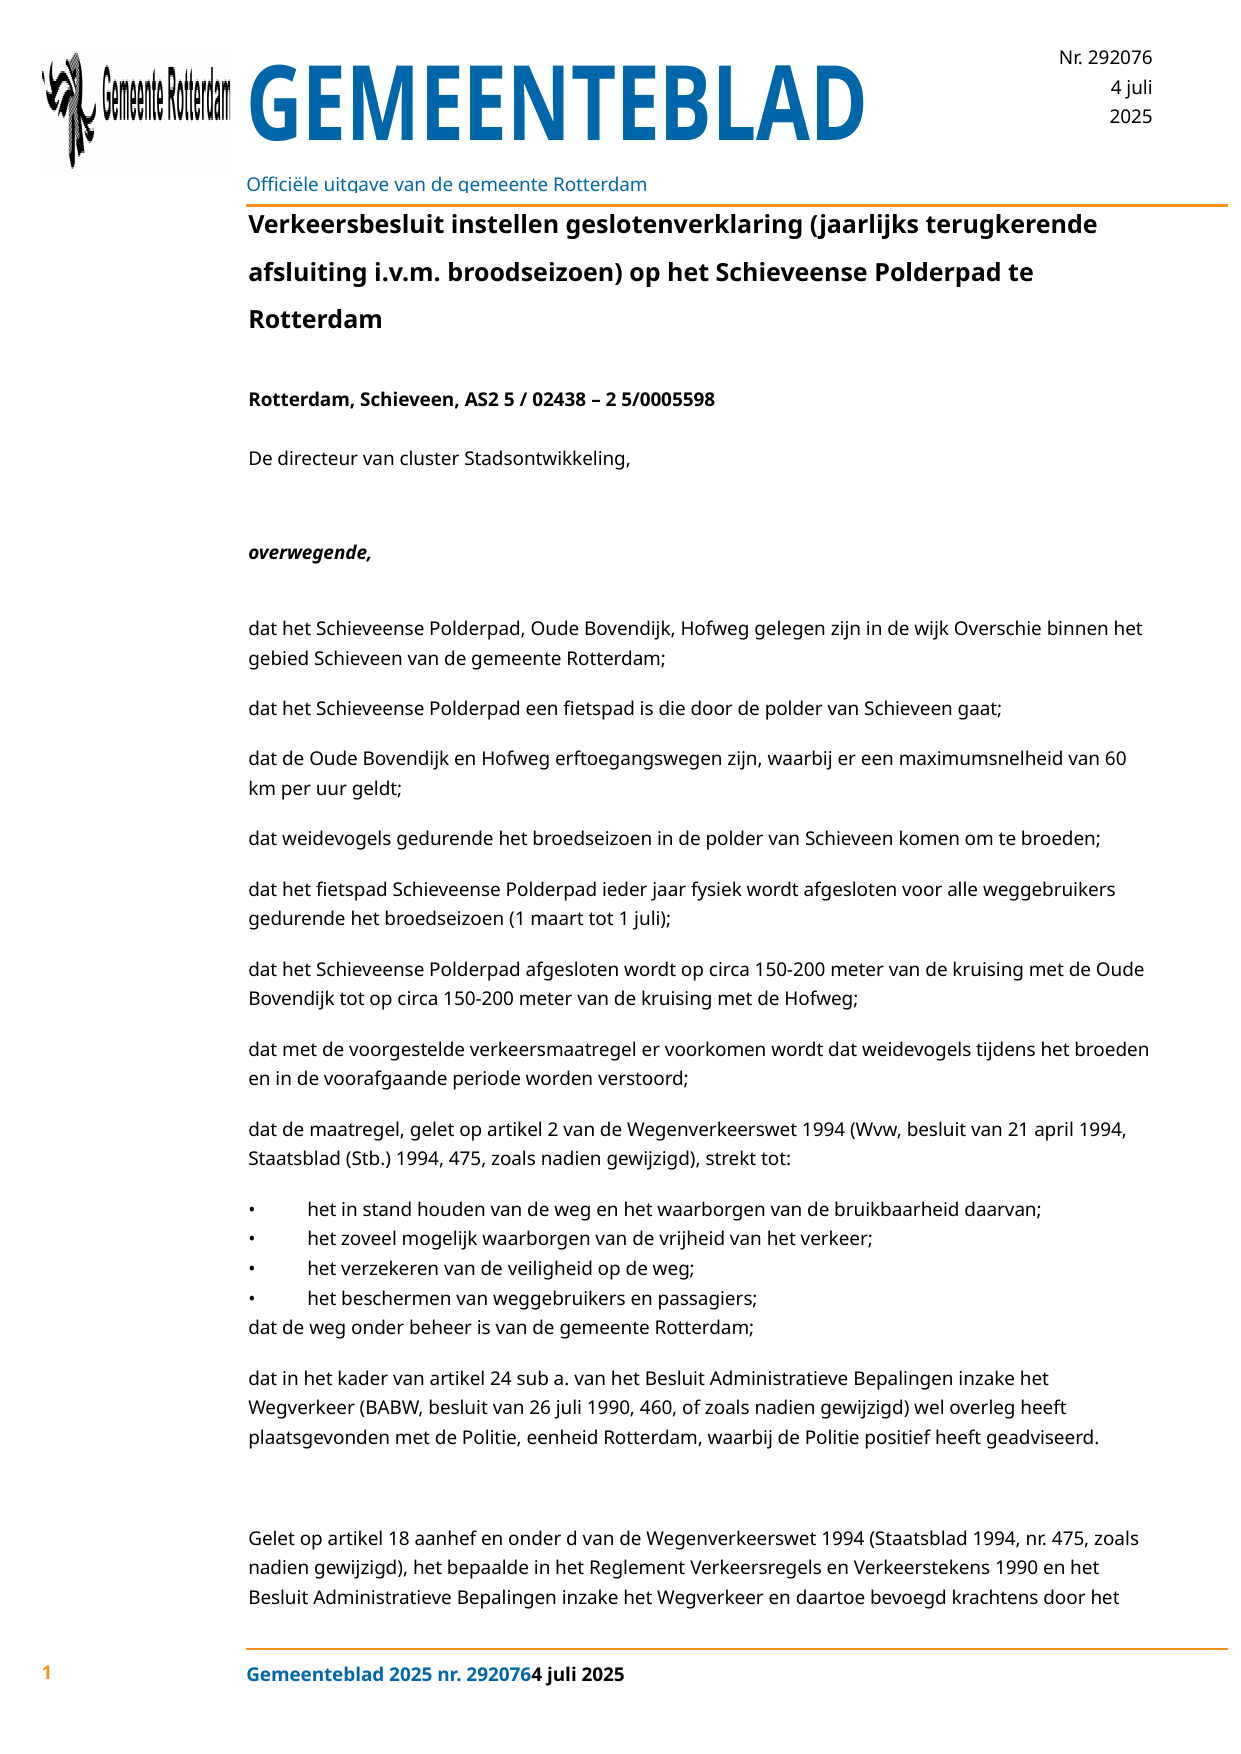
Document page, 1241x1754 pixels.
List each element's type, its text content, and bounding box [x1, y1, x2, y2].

text Verkeersbesluit instellen geslotenverklaring (jaarlijks terugkerende afsluiting i.v.m. broodseizoen) op het Schieveense Polderpad te Rotterdam [248, 207, 1152, 336]
text dat het Schieveense Polderpad, Oude Bovendijk, Hofweg gelegen zijn in de wijk Overschie binnen het gebied Schieveen van de gemeente Rotterdam; [248, 615, 1152, 670]
text Rotterdam, Schieveen, AS2 5 / 02438 – 2 5/0005598 [248, 386, 1152, 412]
text dat het Schieveense Polderpad een fietspad is die door de polder van Schieveen gaat; [248, 695, 1152, 721]
list het in stand houden van de weg en het waarborgen van de bruikbaarheid daarvan; [248, 1196, 1152, 1222]
text De directeur van cluster Stadsontwikkeling, [248, 445, 1152, 471]
list het beschermen van weggebruikers en passagiers; [248, 1285, 1152, 1310]
text dat het fietspad Schieveense Polderpad ieder jaar fysiek wordt afgesloten voor alle weggebruikers gedurende het broedseizoen (1 maart tot 1 juli); [248, 876, 1152, 931]
text dat het Schieveense Polderpad afgesloten wordt op circa 150-200 meter van de kruising met de Oude Bovendijk tot op circa 150-200 meter van de kruising met de Hofweg; [248, 956, 1152, 1011]
text Gelet op artikel 18 aanhef en onder d van de Wegenverkeerswet 1994 (Staatsblad 1994, nr. 475, zoals nadien gewijzigd), het bepaalde in het Reglement Verkeersregels en Verkeerstekens 1990 en het Besluit Administratieve Bepalingen inzake het Wegverkeer en daartoe bevoegd krachtens door het [248, 1525, 1152, 1609]
text dat de weg onder beheer is van de gemeente Rotterdam; [248, 1314, 1152, 1340]
text dat met de voorgestelde verkeersmaatregel er voorkomen wordt dat weidevogels tijdens het broeden en in de voorafgaande periode worden verstoord; [248, 1036, 1152, 1091]
text dat in het kader van artikel 24 sub a. van het Besluit Administratieve Bepalingen inzake het Wegverkeer (BABW, besluit van 26 juli 1990, 460, of zoals nadien gewijzigd) wel overleg heeft plaatsgevonden met de Politie, eenheid Rotterdam, waarbij de Politie positief heeft geadviseerd. [248, 1365, 1152, 1449]
picture [41, 47, 231, 172]
list het verzekeren van de veiligheid op de weg; [248, 1255, 1152, 1281]
text dat de maatregel, gelet op artikel 2 van de Wegenverkeerswet 1994 (Wvw, besluit van 21 april 1994, Staatsblad (Stb.) 1994, 475, zoals nadien gewijzigd), strekt tot: [248, 1116, 1152, 1171]
text dat weidevogels gedurende het broedseizoen in de polder van Schieveen komen om te broeden; [248, 826, 1152, 851]
text dat de Oude Bovendijk en Hofweg erftoegangswegen zijn, waarbij er een maximumsnelheid van 60 km per uur geldt; [248, 746, 1152, 801]
text overwegende, [248, 539, 1152, 565]
list het zoveel mogelijk waarborgen van de vrijheid van het verkeer; [248, 1226, 1152, 1251]
